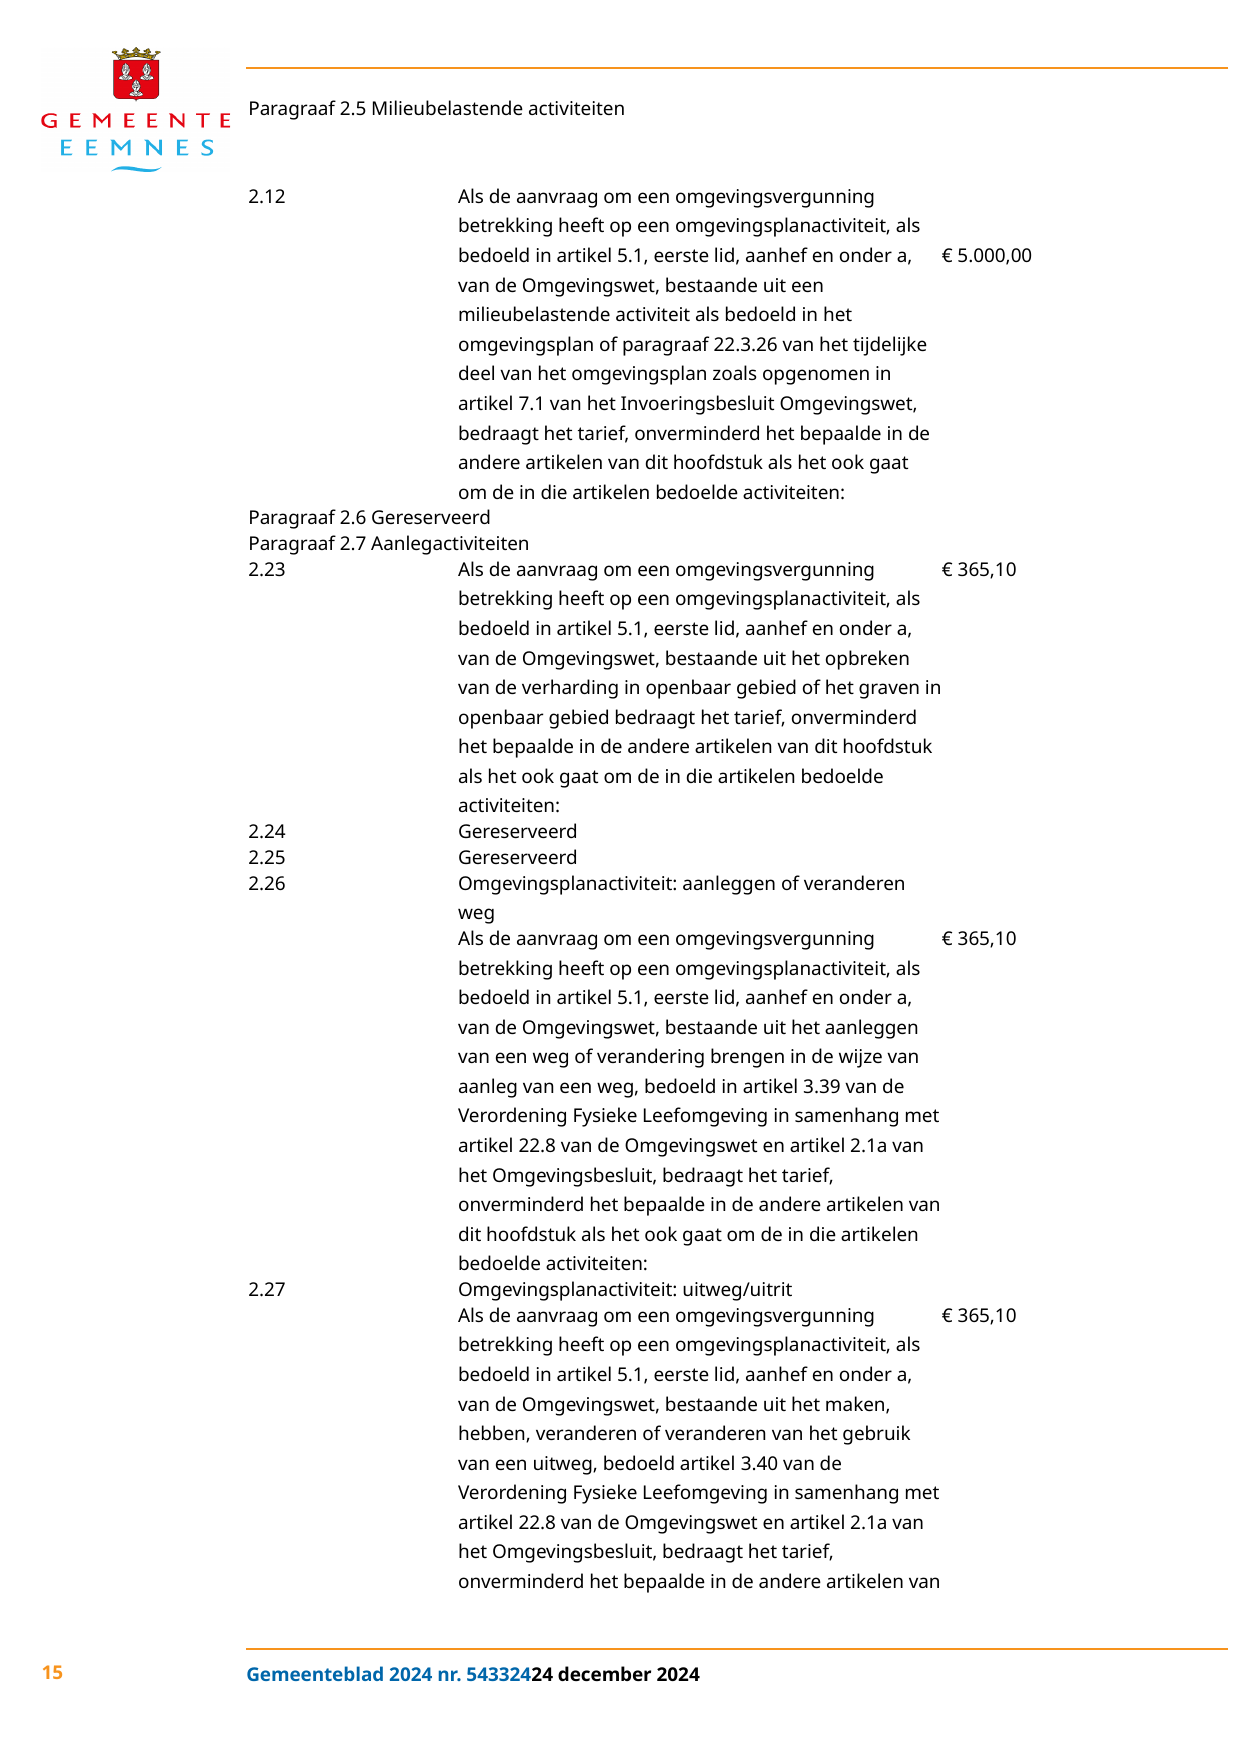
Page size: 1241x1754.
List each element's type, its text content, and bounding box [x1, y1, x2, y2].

table_header Als de aanvraag om een omgevingsvergunning betrekking heeft op een omgevingsplanactiviteit, als bedoeld in artikel 5.1, eerste lid, aanhef en onder a, van de Omgevingswet, bestaande uit een milieubelastende activiteit als bedoeld in het omgevingsplan of paragraaf 22.3.26 van het tijdelijke deel van het omgevingsplan zoals opgenomen in artikel 7.1 van het Invoeringsbesluit Omgevingswet, bedraagt het tarief, onverminderd het bepaalde in de andere artikelen van dit hoofdstuk als het ook gaat om de in die artikelen bedoelde activiteiten: [458, 183, 942, 504]
table_header € 5.000,00 [942, 183, 1152, 504]
table_cell € 365,10 [942, 925, 1152, 1276]
table_header 2.12 [248, 183, 458, 504]
table_cell [248, 1302, 458, 1594]
table_cell Paragraaf 2.5 Milieubelastende activiteiten [248, 95, 942, 121]
picture [41, 47, 231, 172]
table_cell [248, 925, 458, 1276]
table_cell Paragraaf 2.6 Gereserveerd [248, 505, 942, 530]
table_cell 2.26 [248, 870, 458, 925]
table_cell Als de aanvraag om een omgevingsvergunning betrekking heeft op een omgevingsplanactiviteit, als bedoeld in artikel 5.1, eerste lid, aanhef en onder a, van de Omgevingswet, bestaande uit het aanleggen van een weg of verandering brengen in de wijze van aanleg van een weg, bedoeld in artikel 3.39 van de Verordening Fysieke Leefomgeving in samenhang met artikel 22.8 van de Omgevingswet en artikel 2.1a van het Omgevingsbesluit, bedraagt het tarief, onverminderd het bepaalde in de andere artikelen van dit hoofdstuk als het ook gaat om de in die artikelen bedoelde activiteiten: [458, 925, 942, 1276]
table_cell [942, 844, 1152, 870]
table_cell [942, 530, 1152, 556]
table_cell € 365,10 [942, 1302, 1152, 1594]
table_cell [942, 870, 1152, 925]
table_cell Omgevingsplanactiviteit: aanleggen of veranderen weg [458, 870, 942, 925]
table_cell [942, 1276, 1152, 1302]
table_cell 2.23 [248, 556, 458, 818]
table_cell Gereserveerd [458, 844, 942, 870]
table_cell Als de aanvraag om een omgevingsvergunning betrekking heeft op een omgevingsplanactiviteit, als bedoeld in artikel 5.1, eerste lid, aanhef en onder a, van de Omgevingswet, bestaande uit het opbreken van de verharding in openbaar gebied of het graven in openbaar gebied bedraagt het tarief, onverminderd het bepaalde in de andere artikelen van dit hoofdstuk als het ook gaat om de in die artikelen bedoelde activiteiten: [458, 556, 942, 818]
table_cell 2.25 [248, 844, 458, 870]
table_cell [942, 505, 1152, 530]
table_cell [942, 819, 1152, 844]
table_cell [942, 95, 1152, 121]
table_cell Als de aanvraag om een omgevingsvergunning betrekking heeft op een omgevingsplanactiviteit, als bedoeld in artikel 5.1, eerste lid, aanhef en onder a, van de Omgevingswet, bestaande uit het maken, hebben, veranderen of veranderen van het gebruik van een uitweg, bedoeld artikel 3.40 van de Verordening Fysieke Leefomgeving in samenhang met artikel 22.8 van de Omgevingswet en artikel 2.1a van het Omgevingsbesluit, bedraagt het tarief, onverminderd het bepaalde in de andere artikelen van [458, 1302, 942, 1594]
table_cell 2.27 [248, 1276, 458, 1302]
table_cell € 365,10 [942, 556, 1152, 818]
table_cell Omgevingsplanactiviteit: uitweg/uitrit [458, 1276, 942, 1302]
table_cell 2.24 [248, 819, 458, 844]
table_cell Gereserveerd [458, 819, 942, 844]
table_cell Paragraaf 2.7 Aanlegactiviteiten [248, 530, 942, 556]
